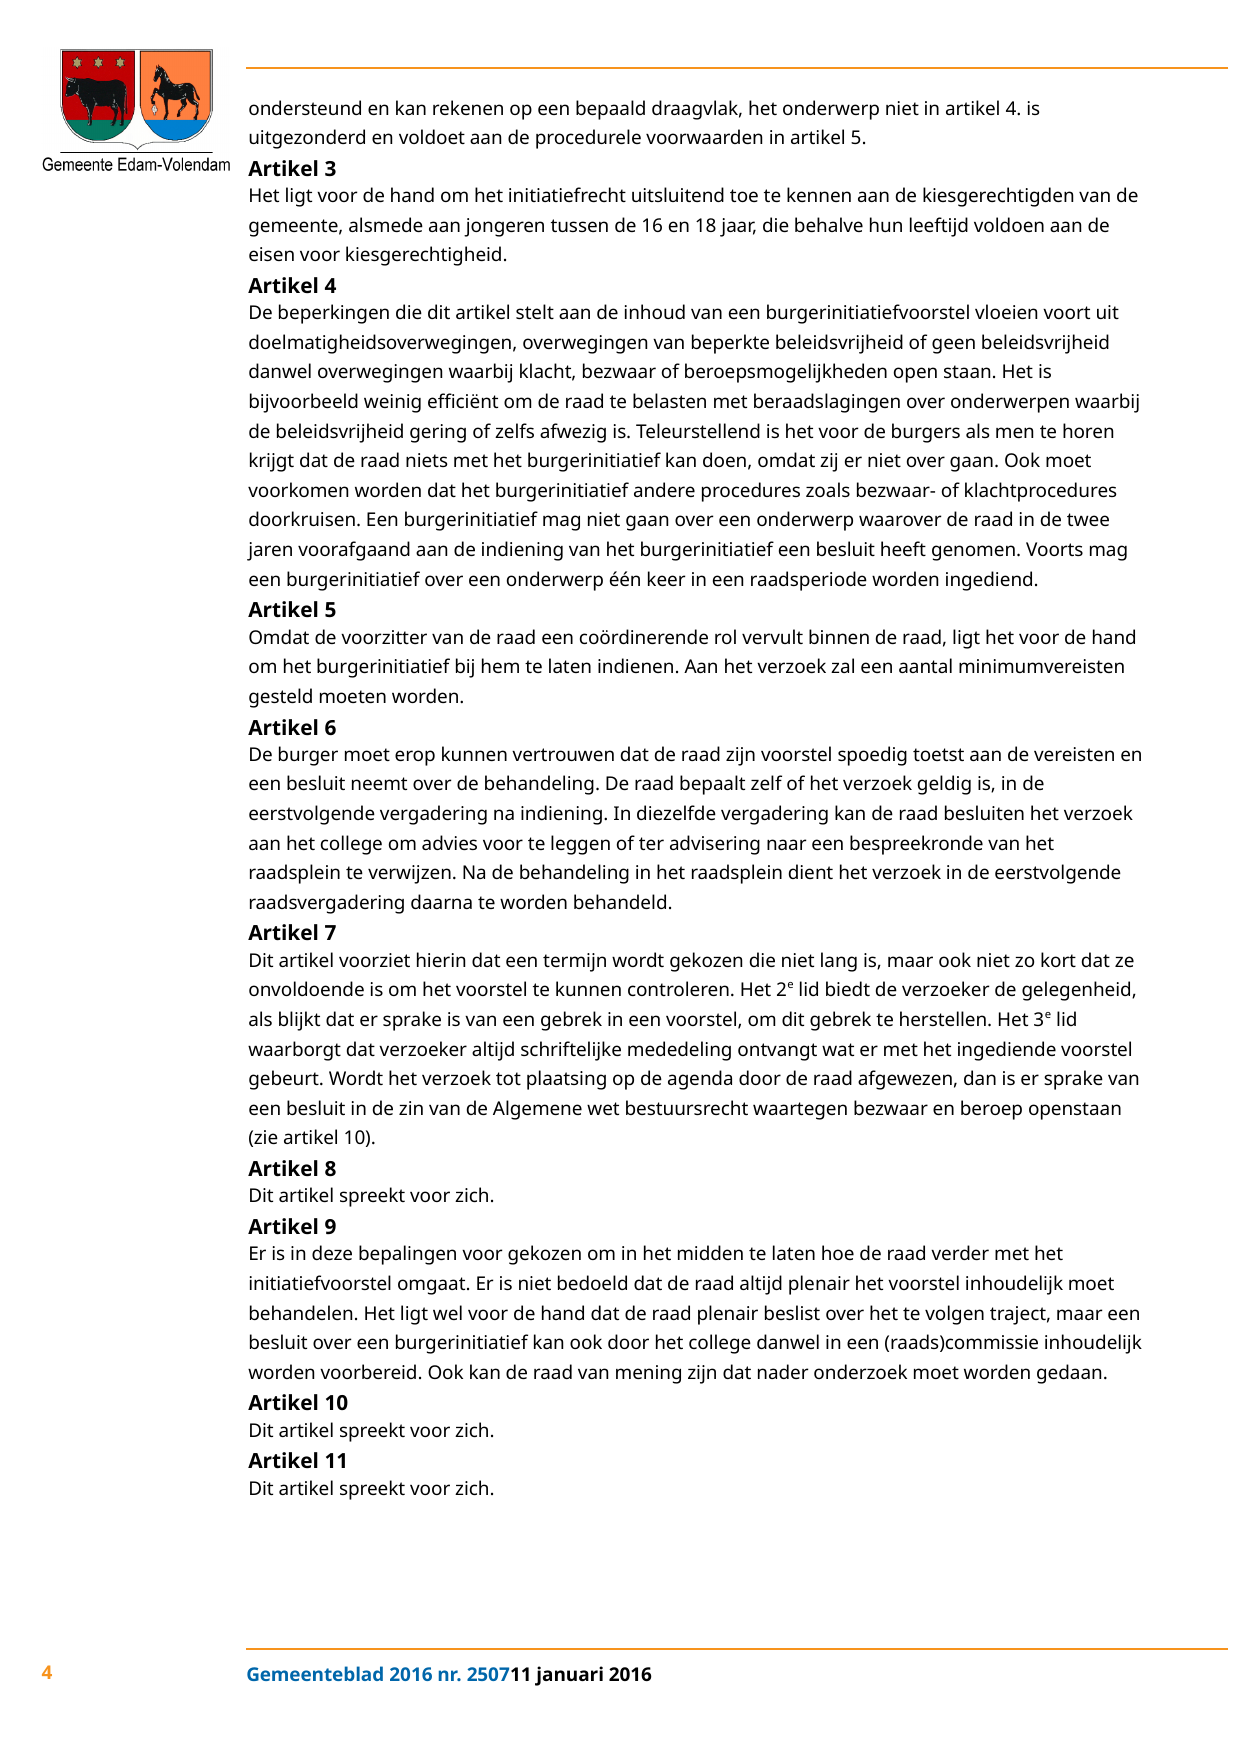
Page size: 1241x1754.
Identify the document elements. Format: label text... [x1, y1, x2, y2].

text Artikel 8 [248, 1154, 1152, 1182]
text Artikel 5 [248, 595, 1152, 624]
text Artikel 7 [248, 918, 1152, 947]
text Omdat de voorzitter van de raad een coördinerende rol vervult binnen de raad, ligt het voor de hand om het burgerinitiatief bij hem te laten indienen. Aan het verzoek zal een aantal minimumvereisten gesteld moeten worden. [248, 624, 1152, 709]
text Dit artikel spreekt voor zich. [248, 1417, 1152, 1443]
text Artikel 3 [248, 154, 1152, 182]
text Het ligt voor de hand om het initiatiefrecht uitsluitend toe te kennen aan de kiesgerechtigden van de gemeente, alsmede aan jongeren tussen de 16 en 18 jaar, die behalve hun leeftijd voldoen aan de eisen voor kiesgerechtigheid. [248, 182, 1152, 267]
text Dit artikel voorziet hierin dat een termijn wordt gekozen die niet lang is, maar ook niet zo kort dat ze onvoldoende is om het voorstel te kunnen controleren. Het 2e lid biedt de verzoeker de gelegenheid, als blijkt dat er sprake is van een gebrek in een voorstel, om dit gebrek te herstellen. Het 3e lid waarborgt dat verzoeker altijd schriftelijke mededeling ontvangt wat er met het ingediende voorstel gebeurt. Wordt het verzoek tot plaatsing op de agenda door de raad afgewezen, dan is er sprake van een besluit in de zin van de Algemene wet bestuursrecht waartegen bezwaar en beroep openstaan (zie artikel 10). [248, 947, 1152, 1150]
text Artikel 10 [248, 1388, 1152, 1417]
text Artikel 9 [248, 1212, 1152, 1241]
text Dit artikel spreekt voor zich. [248, 1182, 1152, 1208]
text De beperkingen die dit artikel stelt aan de inhoud van een burgerinitiatiefvoorstel vloeien voort uit doelmatigheidsoverwegingen, overwegingen van beperkte beleidsvrijheid of geen beleidsvrijheid danwel overwegingen waarbij klacht, bezwaar of beroepsmogelijkheden open staan. Het is bijvoorbeeld weinig efficiënt om de raad te belasten met beraadslagingen over onderwerpen waarbij de beleidsvrijheid gering of zelfs afwezig is. Teleurstellend is het voor de burgers als men te horen krijgt dat de raad niets met het burgerinitiatief kan doen, omdat zij er niet over gaan. Ook moet voorkomen worden dat het burgerinitiatief andere procedures zoals bezwaar- of klachtprocedures doorkruisen. Een burgerinitiatief mag niet gaan over een onderwerp waarover de raad in de twee jaren voorafgaand aan de indiening van het burgerinitiatief een besluit heeft genomen. Voorts mag een burgerinitiatief over een onderwerp één keer in een raadsperiode worden ingediend. [248, 299, 1152, 592]
picture [41, 47, 231, 172]
text Artikel 11 [248, 1446, 1152, 1475]
text Er is in deze bepalingen voor gekozen om in het midden te laten hoe de raad verder met het initiatiefvoorstel omgaat. Er is niet bedoeld dat de raad altijd plenair het voorstel inhoudelijk moet behandelen. Het ligt wel voor de hand dat de raad plenair beslist over het te volgen traject, maar een besluit over een burgerinitiatief kan ook door het college danwel in een (raads)commissie inhoudelijk worden voorbereid. Ook kan de raad van mening zijn dat nader onderzoek moet worden gedaan. [248, 1241, 1152, 1384]
text Dit artikel spreekt voor zich. [248, 1475, 1152, 1501]
text Artikel 4 [248, 271, 1152, 299]
text De burger moet erop kunnen vertrouwen dat de raad zijn voorstel spoedig toetst aan de vereisten en een besluit neemt over de behandeling. De raad bepaalt zelf of het verzoek geldig is, in de eerstvolgende vergadering na indiening. In diezelfde vergadering kan de raad besluiten het verzoek aan het college om advies voor te leggen of ter advisering naar een bespreekronde van het raadsplein te verwijzen. Na de behandeling in het raadsplein dient het verzoek in de eerstvolgende raadsvergadering daarna te worden behandeld. [248, 741, 1152, 915]
text ondersteund en kan rekenen op een bepaald draagvlak, het onderwerp niet in artikel 4. is uitgezonderd en voldoet aan de procedurele voorwaarden in artikel 5. [248, 95, 1152, 150]
text Artikel 6 [248, 713, 1152, 741]
